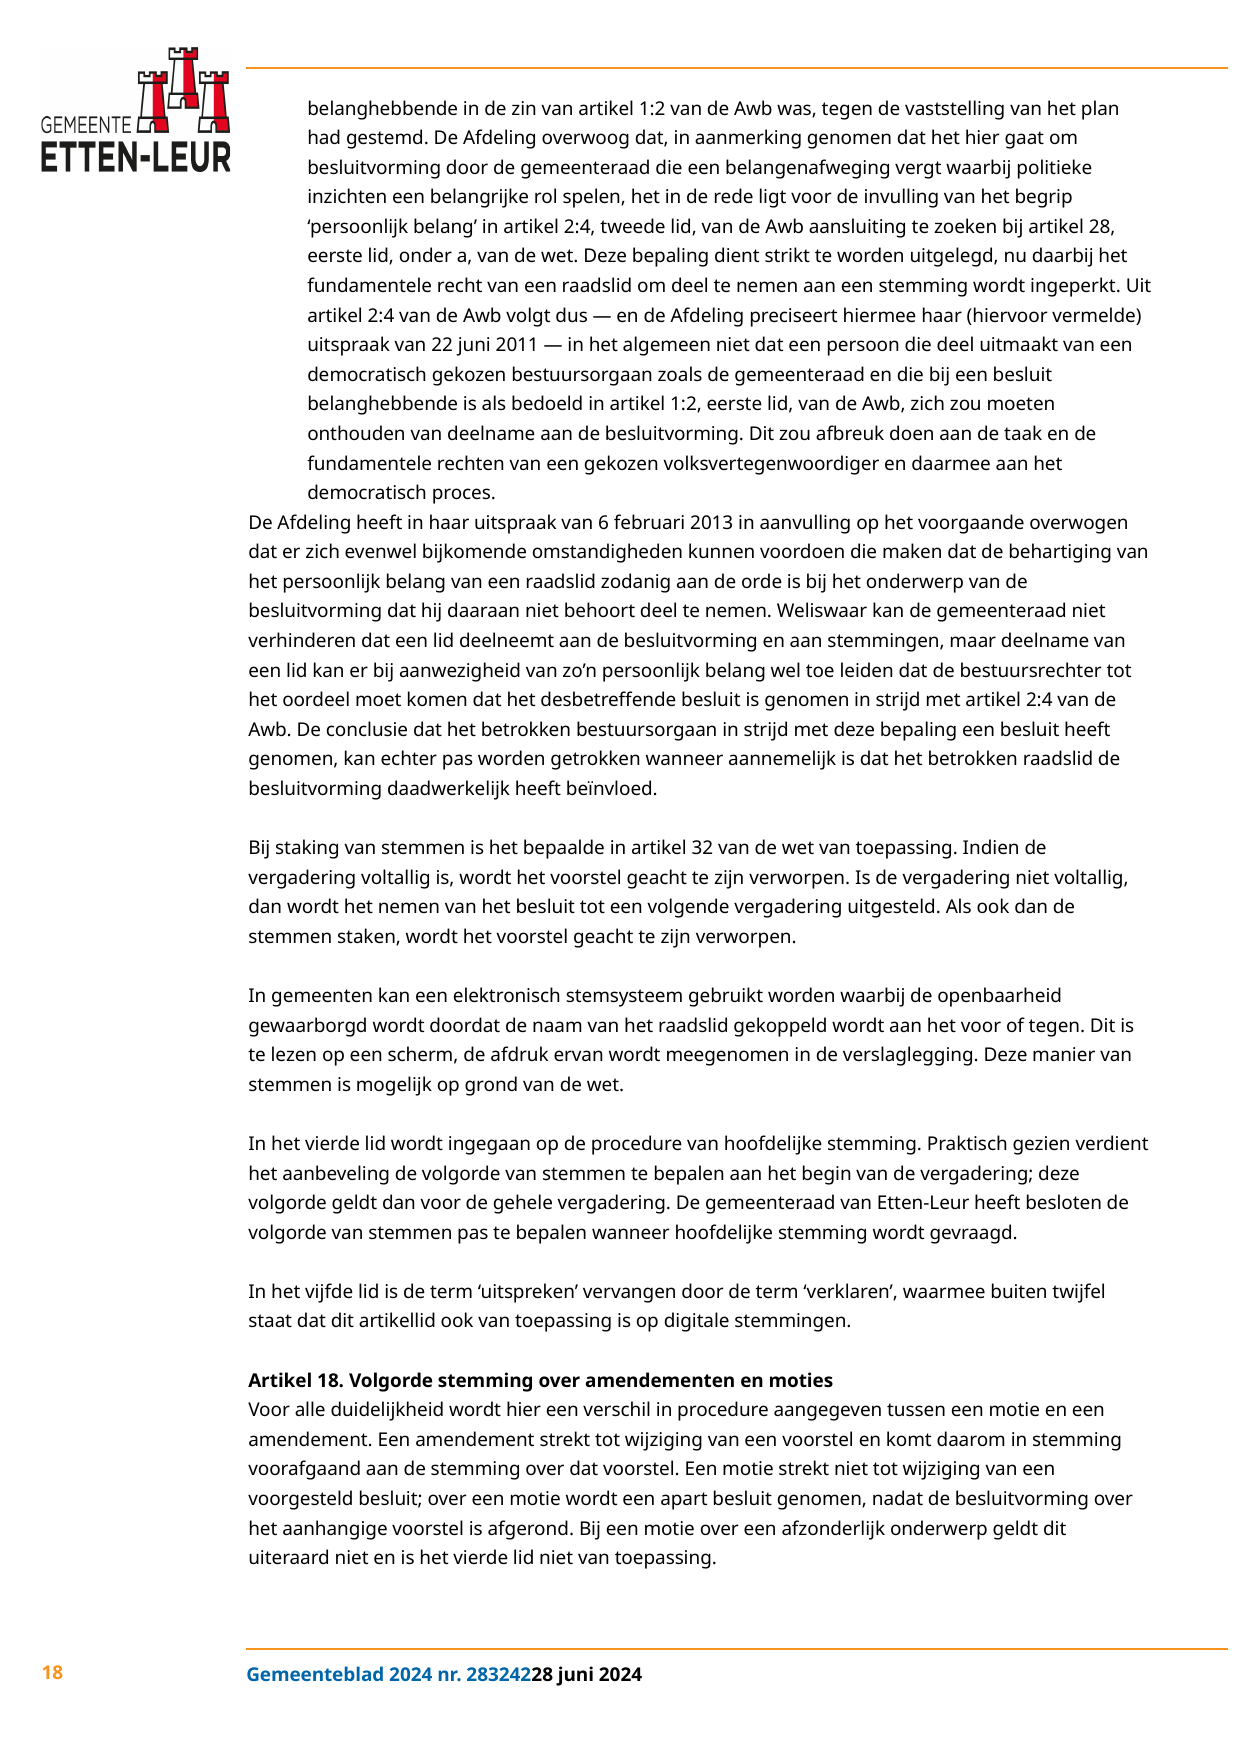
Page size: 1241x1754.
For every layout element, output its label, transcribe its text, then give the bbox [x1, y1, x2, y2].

text Artikel 18. Volgorde stemming over amendementen en moties [248, 1367, 1152, 1393]
text In gemeenten kan een elektronisch stemsysteem gebruikt worden waarbij de openbaarheid gewaarborgd wordt doordat de naam van het raadslid gekoppeld wordt aan het voor of tegen. Dit is te lezen op een scherm, de afdruk ervan wordt meegenomen in de verslaglegging. Deze manier van stemmen is mogelijk op grond van de wet. [248, 982, 1152, 1097]
picture [41, 47, 231, 172]
text In het vijfde lid is de term ‘uitspreken’ vervangen door de term ‘verklaren’, waarmee buiten twijfel staat dat dit artikellid ook van toepassing is op digitale stemmingen. [248, 1278, 1152, 1333]
text In het vierde lid wordt ingegaan op de procedure van hoofdelijke stemming. Praktisch gezien verdient het aanbeveling de volgorde van stemmen te bepalen aan het begin van de vergadering; deze volgorde geldt dan voor de gehele vergadering. De gemeenteraad van Etten-Leur heeft besloten de volgorde van stemmen pas te bepalen wanneer hoofdelijke stemming wordt gevraagd. [248, 1130, 1152, 1245]
text Bij staking van stemmen is het bepaalde in artikel 32 van de wet van toepassing. Indien de vergadering voltallig is, wordt het voorstel geacht te zijn verworpen. Is de vergadering niet voltallig, dan wordt het nemen van het besluit tot een volgende vergadering uitgesteld. Als ook dan de stemmen staken, wordt het voorstel geacht te zijn verworpen. [248, 834, 1152, 949]
list belanghebbende in de zin van artikel 1:2 van de Awb was, tegen de vaststelling van het plan had gestemd. De Afdeling overwoog dat, in aanmerking genomen dat het hier gaat om besluitvorming door de gemeenteraad die een belangenafweging vergt waarbij politieke inzichten een belangrijke rol spelen, het in de rede ligt voor de invulling van het begrip ‘persoonlijk belang’ in artikel 2:4, tweede lid, van de Awb aansluiting te zoeken bij artikel 28, eerste lid, onder a, van de wet. Deze bepaling dient strikt te worden uitgelegd, nu daarbij het fundamentele recht van een raadslid om deel te nemen aan een stemming wordt ingeperkt. Uit artikel 2:4 van de Awb volgt dus — en de Afdeling preciseert hiermee haar (hiervoor vermelde) uitspraak van 22 juni 2011 — in het algemeen niet dat een persoon die deel uitmaakt van een democratisch gekozen bestuursorgaan zoals de gemeenteraad en die bij een besluit belanghebbende is als bedoeld in artikel 1:2, eerste lid, van de Awb, zich zou moeten onthouden van deelname aan de besluitvorming. Dit zou afbreuk doen aan de taak en de fundamentele rechten van een gekozen volksvertegenwoordiger en daarmee aan het democratisch proces. [248, 95, 1152, 505]
text De Afdeling heeft in haar uitspraak van 6 februari 2013 in aanvulling op het voorgaande overwogen dat er zich evenwel bijkomende omstandigheden kunnen voordoen die maken dat de behartiging van het persoonlijk belang van een raadslid zodanig aan de orde is bij het onderwerp van de besluitvorming dat hij daaraan niet behoort deel te nemen. Weliswaar kan de gemeenteraad niet verhinderen dat een lid deelneemt aan de besluitvorming en aan stemmingen, maar deelname van een lid kan er bij aanwezigheid van zo’n persoonlijk belang wel toe leiden dat de bestuursrechter tot het oordeel moet komen dat het desbetreffende besluit is genomen in strijd met artikel 2:4 van de Awb. De conclusie dat het betrokken bestuursorgaan in strijd met deze bepaling een besluit heeft genomen, kan echter pas worden getrokken wanneer aannemelijk is dat het betrokken raadslid de besluitvorming daadwerkelijk heeft beïnvloed. [248, 509, 1152, 801]
text Voor alle duidelijkheid wordt hier een verschil in procedure aangegeven tussen een motie en een amendement. Een amendement strekt tot wijziging van een voorstel en komt daarom in stemming voorafgaand aan de stemming over dat voorstel. Een motie strekt niet tot wijziging van een voorgesteld besluit; over een motie wordt een apart besluit genomen, nadat de besluitvorming over het aanhangige voorstel is afgerond. Bij een motie over een afzonderlijk onderwerp geldt dit uiteraard niet en is het vierde lid niet van toepassing. [248, 1396, 1152, 1570]
